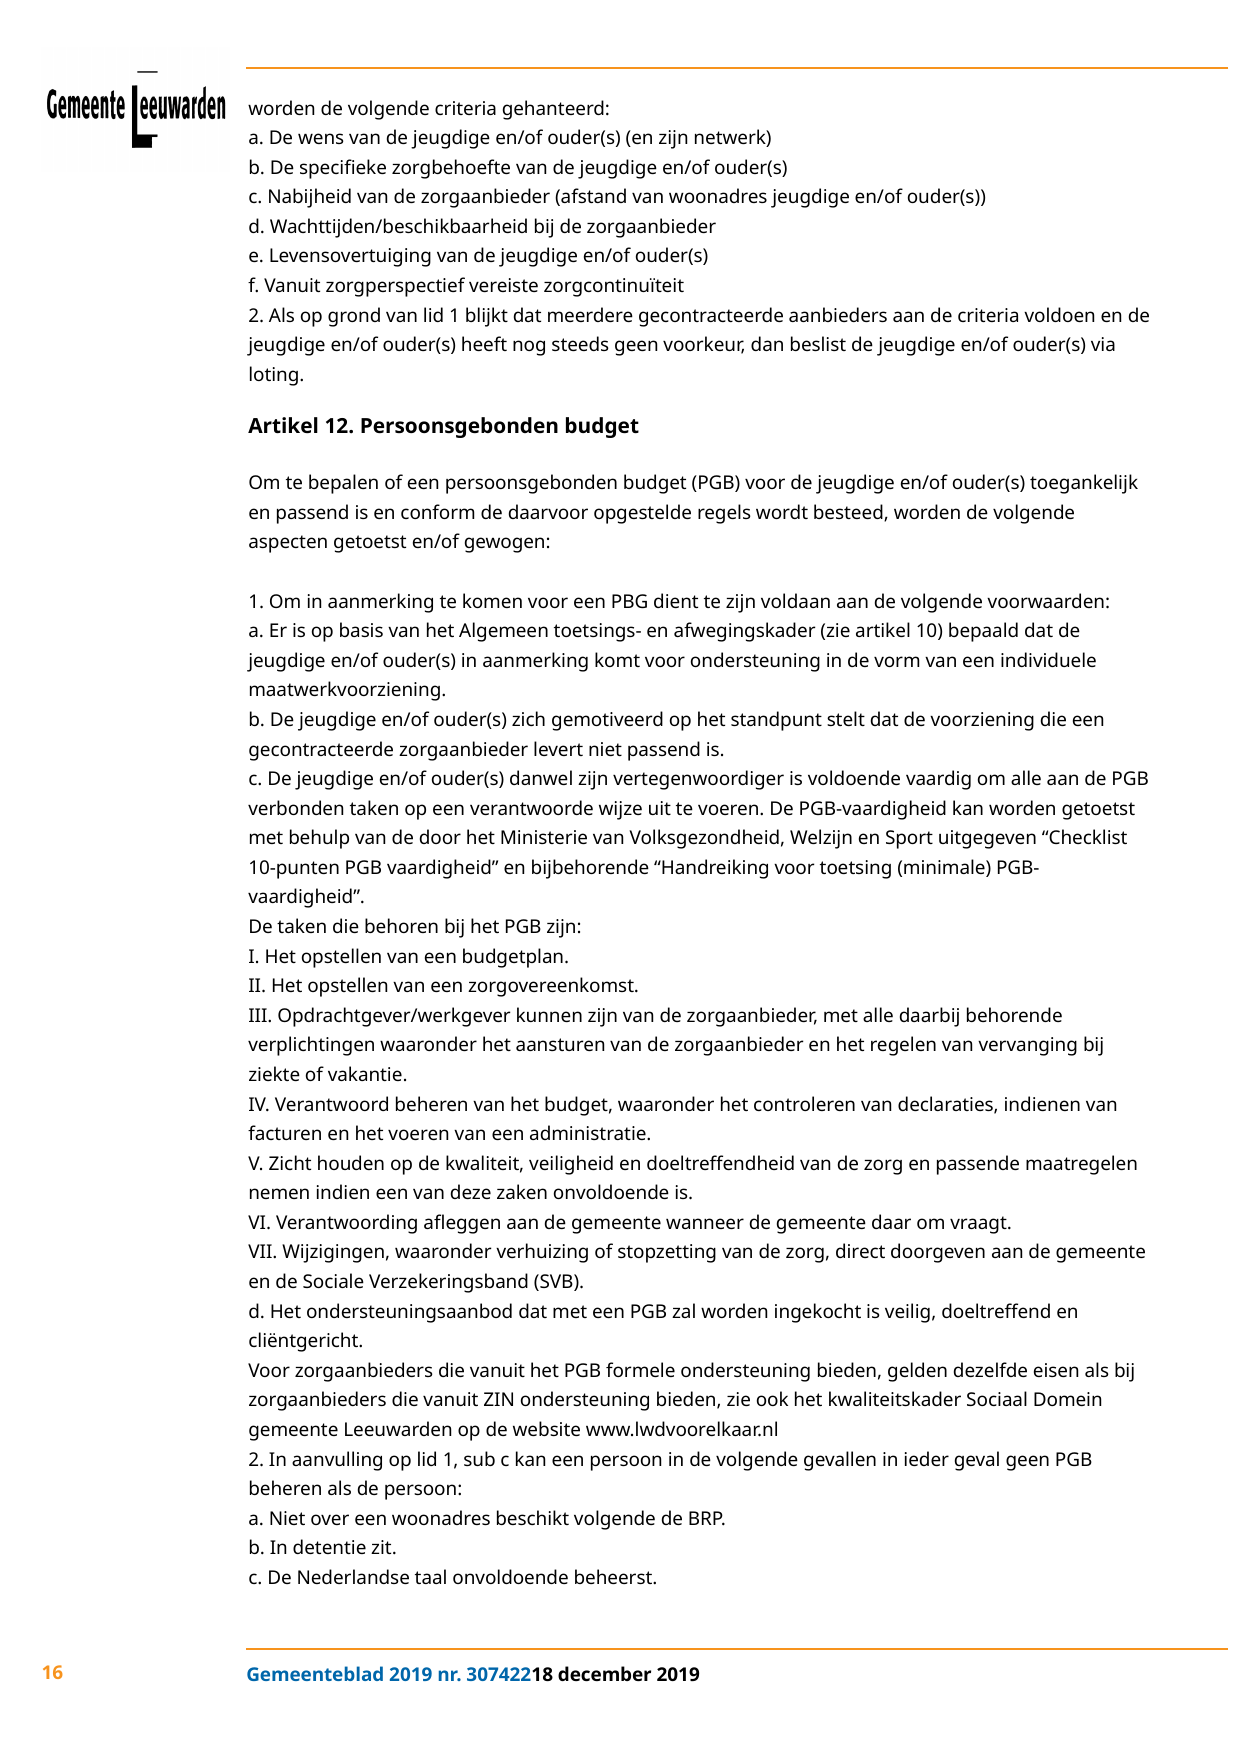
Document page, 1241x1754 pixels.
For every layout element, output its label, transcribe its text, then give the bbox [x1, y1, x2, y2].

text I. Het opstellen van een budgetplan. [248, 943, 1152, 968]
text worden de volgende criteria gehanteerd: [248, 95, 1152, 121]
text c. De Nederlandse taal onvoldoende beheerst. [248, 1564, 1152, 1590]
text a. De wens van de jeugdige en/of ouder(s) (en zijn netwerk) [248, 124, 1152, 150]
text Voor zorgaanbieders die vanuit het PGB formele ondersteuning bieden, gelden dezelfde eisen als bij zorgaanbieders die vanuit ZIN ondersteuning bieden, zie ook het kwaliteitskader Sociaal Domein gemeente Leeuwarden op de website www.lwdvoorelkaar.nl [248, 1357, 1152, 1442]
text c. De jeugdige en/of ouder(s) danwel zijn vertegenwoordiger is voldoende vaardig om alle aan de PGB verbonden taken op een verantwoorde wijze uit te voeren. De PGB-vaardigheid kan worden getoetst met behulp van de door het Ministerie van Volksgezondheid, Welzijn en Sport uitgegeven “Checklist 10-punten PGB vaardigheid” en bijbehorende “Handreiking voor toetsing (minimale) PGB-vaardigheid”. [248, 765, 1152, 909]
text e. Levensovertuiging van de jeugdige en/of ouder(s) [248, 243, 1152, 268]
text VII. Wijzigingen, waaronder verhuizing of stopzetting van de zorg, direct doorgeven aan de gemeente en de Sociale Verzekeringsband (SVB). [248, 1239, 1152, 1294]
text a. Niet over een woonadres beschikt volgende de BRP. [248, 1505, 1152, 1531]
text f. Vanuit zorgperspectief vereiste zorgcontinuïteit [248, 272, 1152, 298]
text d. Het ondersteuningsaanbod dat met een PGB zal worden ingekocht is veilig, doeltreffend en cliëntgericht. [248, 1298, 1152, 1353]
picture [41, 47, 231, 172]
text III. Opdrachtgever/werkgever kunnen zijn van de zorgaanbieder, met alle daarbij behorende verplichtingen waaronder het aansturen van de zorgaanbieder en het regelen van vervanging bij ziekte of vakantie. [248, 1002, 1152, 1087]
text d. Wachttijden/beschikbaarheid bij de zorgaanbieder [248, 213, 1152, 239]
text 2. In aanvulling op lid 1, sub c kan een persoon in de volgende gevallen in ieder geval geen PGB beheren als de persoon: [248, 1446, 1152, 1501]
text b. In detentie zit. [248, 1534, 1152, 1560]
text c. Nabijheid van de zorgaanbieder (afstand van woonadres jeugdige en/of ouder(s)) [248, 183, 1152, 209]
text 1. Om in aanmerking te komen voor een PBG dient te zijn voldaan aan de volgende voorwaarden: [248, 588, 1152, 613]
text b. De jeugdige en/of ouder(s) zich gemotiveerd op het standpunt stelt dat de voorziening die een gecontracteerde zorgaanbieder levert niet passend is. [248, 706, 1152, 761]
text b. De specifieke zorgbehoefte van de jeugdige en/of ouder(s) [248, 154, 1152, 180]
text V. Zicht houden op de kwaliteit, veiligheid en doeltreffendheid van de zorg en passende maatregelen nemen indien een van deze zaken onvoldoende is. [248, 1150, 1152, 1205]
text 2. Als op grond van lid 1 blijkt dat meerdere gecontracteerde aanbieders aan de criteria voldoen en de jeugdige en/of ouder(s) heeft nog steeds geen voorkeur, dan beslist de jeugdige en/of ouder(s) via loting. [248, 302, 1152, 387]
text De taken die behoren bij het PGB zijn: [248, 913, 1152, 939]
text a. Er is op basis van het Algemeen toetsings- en afwegingskader (zie artikel 10) bepaald dat de jeugdige en/of ouder(s) in aanmerking komt voor ondersteuning in de vorm van een individuele maatwerkvoorziening. [248, 617, 1152, 702]
text Om te bepalen of een persoonsgebonden budget (PGB) voor de jeugdige en/of ouder(s) toegankelijk en passend is en conform de daarvoor opgestelde regels wordt besteed, worden de volgende aspecten getoetst en/of gewogen: [248, 469, 1152, 554]
text Artikel 12. Persoonsgebonden budget [248, 411, 1152, 440]
text IV. Verantwoord beheren van het budget, waaronder het controleren van declaraties, indienen van facturen en het voeren van een administratie. [248, 1091, 1152, 1146]
text VI. Verantwoording afleggen aan de gemeente wanneer de gemeente daar om vraagt. [248, 1209, 1152, 1235]
text II. Het opstellen van een zorgovereenkomst. [248, 972, 1152, 998]
